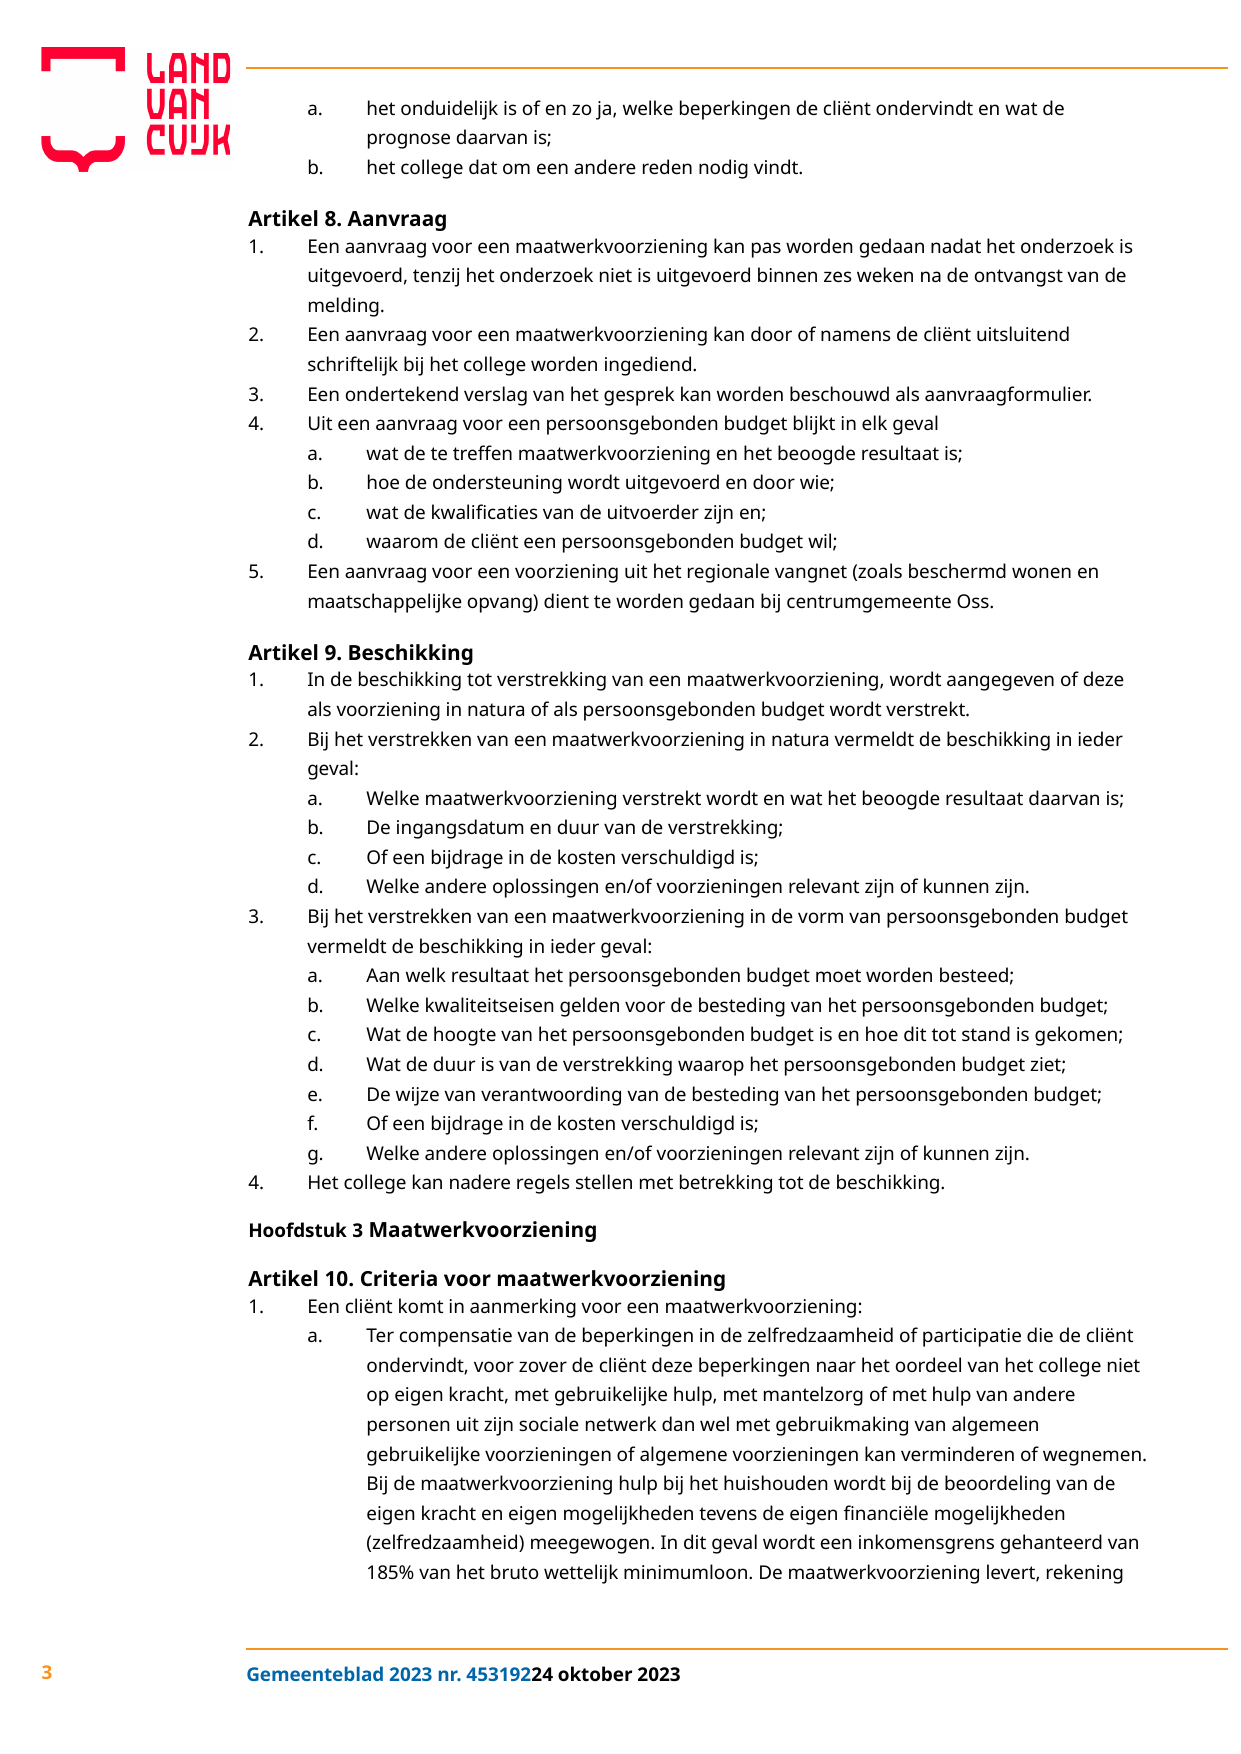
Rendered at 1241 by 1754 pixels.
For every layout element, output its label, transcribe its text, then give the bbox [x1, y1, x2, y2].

list Ter compensatie van de beperkingen in de zelfredzaamheid of participatie die de cliënt ondervindt, voor zover de cliënt deze beperkingen naar het oordeel van het college niet op eigen kracht, met gebruikelijke hulp, met mantelzorg of met hulp van andere personen uit zijn sociale netwerk dan wel met gebruikmaking van algemeen gebruikelijke voorzieningen of algemene voorzieningen kan verminderen of wegnemen. Bij de maatwerkvoorziening hulp bij het huishouden wordt bij de beoordeling van de eigen kracht en eigen mogelijkheden tevens de eigen financiële mogelijkheden (zelfredzaamheid) meegewogen. In dit geval wordt een inkomensgrens gehanteerd van 185% van het bruto wettelijk minimumloon. De maatwerkvoorziening levert, rekening [307, 1322, 1152, 1585]
text Hoofdstuk 3 Maatwerkvoorziening [248, 1215, 1152, 1244]
list Welke andere oplossingen en/of voorzieningen relevant zijn of kunnen zijn. [307, 874, 1152, 899]
list In de beschikking tot verstrekking van een maatwerkvoorziening, wordt aangegeven of deze als voorziening in natura of als persoonsgebonden budget wordt verstrekt. [248, 667, 1152, 722]
list het college dat om een andere reden nodig vindt. [307, 154, 1152, 180]
list Een cliënt komt in aanmerking voor een maatwerkvoorziening: [248, 1293, 1152, 1319]
list het onduidelijk is of en zo ja, welke beperkingen de cliënt ondervindt en wat de prognose daarvan is; [307, 95, 1152, 150]
list Welke kwaliteitseisen gelden voor de besteding van het persoonsgebonden budget; [307, 992, 1152, 1018]
list Bij het verstrekken van een maatwerkvoorziening in natura vermeldt de beschikking in ieder geval: [248, 726, 1152, 781]
list Welke maatwerkvoorziening verstrekt wordt en wat het beoogde resultaat daarvan is; [307, 785, 1152, 811]
list wat de kwalificaties van de uitvoerder zijn en; [307, 499, 1152, 525]
list Een aanvraag voor een voorziening uit het regionale vangnet (zoals beschermd wonen en maatschappelijke opvang) dient te worden gedaan bij centrumgemeente Oss. [248, 558, 1152, 613]
list Een aanvraag voor een maatwerkvoorziening kan pas worden gedaan nadat het onderzoek is uitgevoerd, tenzij het onderzoek niet is uitgevoerd binnen zes weken na de ontvangst van de melding. [248, 233, 1152, 318]
picture [41, 47, 231, 172]
text Artikel 9. Beschikking [248, 638, 1152, 667]
list Of een bijdrage in de kosten verschuldigd is; [307, 1110, 1152, 1136]
list Of een bijdrage in de kosten verschuldigd is; [307, 844, 1152, 870]
list hoe de ondersteuning wordt uitgevoerd en door wie; [307, 469, 1152, 495]
text Artikel 8. Aanvraag [248, 204, 1152, 233]
list Bij het verstrekken van een maatwerkvoorziening in de vorm van persoonsgebonden budget vermeldt de beschikking in ieder geval: [248, 903, 1152, 959]
list Een ondertekend verslag van het gesprek kan worden beschouwd als aanvraagformulier. [248, 381, 1152, 406]
list Wat de duur is van de verstrekking waarop het persoonsgebonden budget ziet; [307, 1051, 1152, 1077]
list Wat de hoogte van het persoonsgebonden budget is en hoe dit tot stand is gekomen; [307, 1022, 1152, 1047]
list Het college kan nadere regels stellen met betrekking tot de beschikking. [248, 1169, 1152, 1195]
list waarom de cliënt een persoonsgebonden budget wil; [307, 529, 1152, 554]
list Uit een aanvraag voor een persoonsgebonden budget blijkt in elk geval [248, 410, 1152, 436]
list De wijze van verantwoording van de besteding van het persoonsgebonden budget; [307, 1081, 1152, 1107]
list Een aanvraag voor een maatwerkvoorziening kan door of namens de cliënt uitsluitend schriftelijk bij het college worden ingediend. [248, 322, 1152, 377]
list De ingangsdatum en duur van de verstrekking; [307, 814, 1152, 840]
list Welke andere oplossingen en/of voorzieningen relevant zijn of kunnen zijn. [307, 1140, 1152, 1166]
list Aan welk resultaat het persoonsgebonden budget moet worden besteed; [307, 962, 1152, 988]
list wat de te treffen maatwerkvoorziening en het beoogde resultaat is; [307, 440, 1152, 466]
text Artikel 10. Criteria voor maatwerkvoorziening [248, 1264, 1152, 1293]
